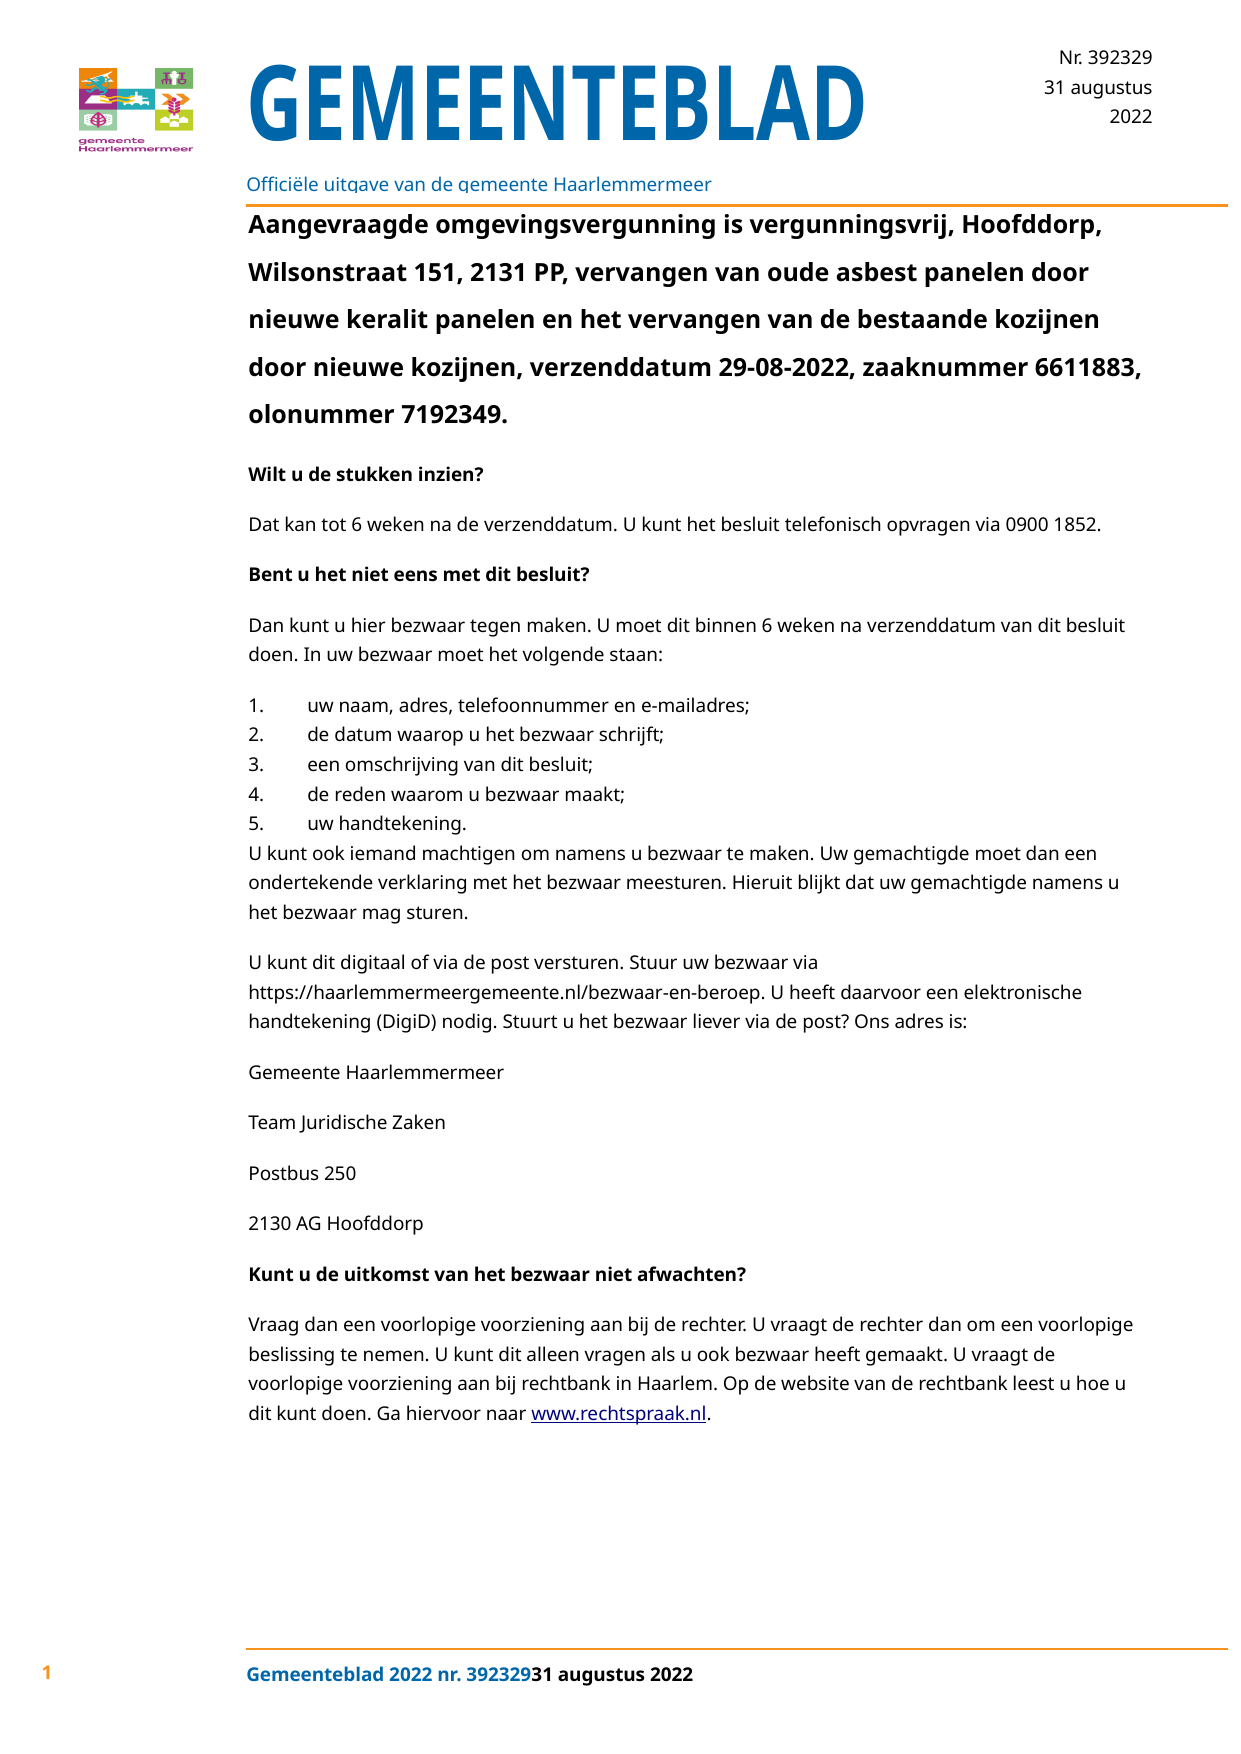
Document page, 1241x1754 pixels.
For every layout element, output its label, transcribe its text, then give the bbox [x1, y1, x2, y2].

picture [41, 47, 231, 172]
list een omschrijving van dit besluit; [248, 751, 1152, 777]
text U kunt ook iemand machtigen om namens u bezwaar te maken. Uw gemachtigde moet dan een ondertekende verklaring met het bezwaar meesturen. Hieruit blijkt dat uw gemachtigde namens u het bezwaar mag sturen. [248, 840, 1152, 925]
text Postbus 250 [248, 1160, 1152, 1186]
text U kunt dit digitaal of via de post versturen. Stuur uw bezwaar via https://haarlemmermeergemeente.nl/bezwaar-en-beroep. U heeft daarvoor een elektronische handtekening (DigiD) nodig. Stuurt u het bezwaar liever via de post? Ons adres is: [248, 949, 1152, 1034]
text Wilt u de stukken inzien? [248, 461, 1152, 486]
text Bent u het niet eens met dit besluit? [248, 562, 1152, 587]
text Gemeente Haarlemmermeer [248, 1059, 1152, 1085]
text Dan kunt u hier bezwaar tegen maken. U moet dit binnen 6 weken na verzenddatum van dit besluit doen. In uw bezwaar moet het volgende staan: [248, 612, 1152, 667]
text Aangevraagde omgevingsvergunning is vergunningsvrij, Hoofddorp, Wilsonstraat 151, 2131 PP, vervangen van oude asbest panelen door nieuwe keralit panelen en het vervangen van de bestaande kozijnen door nieuwe kozijnen, verzenddatum 29-08-2022, zaaknummer 6611883, olonummer 7192349. [248, 207, 1152, 431]
text Kunt u de uitkomst van het bezwaar niet afwachten? [248, 1261, 1152, 1286]
text Dat kan tot 6 weken na de verzenddatum. U kunt het besluit telefonisch opvragen via 0900 1852. [248, 511, 1152, 537]
list uw handtekening. [248, 810, 1152, 836]
list uw naam, adres, telefoonnummer en e-mailadres; [248, 692, 1152, 718]
list de reden waarom u bezwaar maakt; [248, 781, 1152, 806]
text Vraag dan een voorlopige voorziening aan bij de rechter. U vraagt de rechter dan om een voorlopige beslissing te nemen. U kunt dit alleen vragen als u ook bezwaar heeft gemaakt. U vraagt de voorlopige voorziening aan bij rechtbank in Haarlem. Op de website van de rechtbank leest u hoe u dit kunt doen. Ga hiervoor naar www.rechtspraak.nl. [248, 1311, 1152, 1426]
text Team Juridische Zaken [248, 1109, 1152, 1135]
list de datum waarop u het bezwaar schrijft; [248, 722, 1152, 747]
text 2130 AG Hoofddorp [248, 1210, 1152, 1236]
